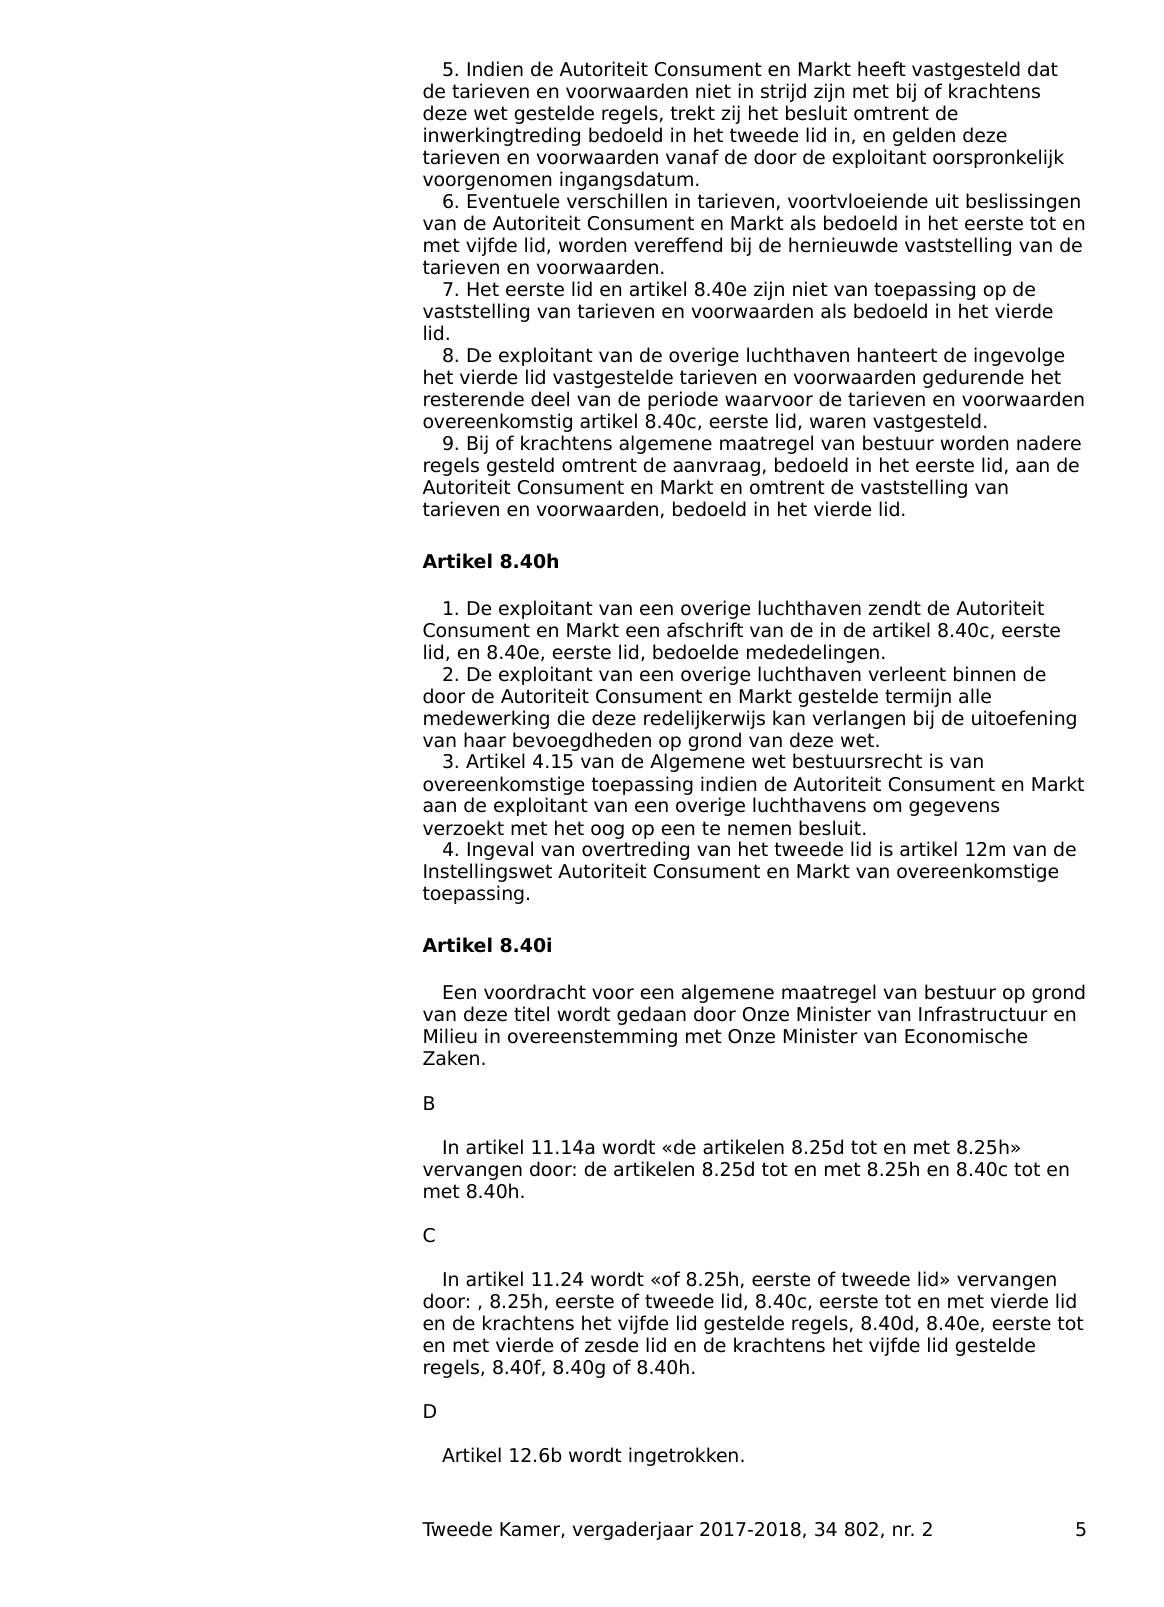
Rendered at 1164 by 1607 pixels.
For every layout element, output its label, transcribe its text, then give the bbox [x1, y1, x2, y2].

text Artikel 12.6b wordt ingetrokken. [422, 1445, 1087, 1467]
text D [422, 1401, 1087, 1423]
text 5. Indien de Autoriteit Consument en Markt heeft vastgesteld dat de tarieven en voorwaarden niet in strijd zijn met bij of krachtens deze wet gestelde regels, trekt zij het besluit omtrent de inwerkingtreding bedoeld in het tweede lid in, en gelden deze tarieven en voorwaarden vanaf de door de exploitant oorspronkelijk voorgenomen ingangsdatum. [422, 59, 1087, 191]
text In artikel 11.14a wordt «de artikelen 8.25d tot en met 8.25h» vervangen door: de artikelen 8.25d tot en met 8.25h en 8.40c tot en met 8.40h. [422, 1137, 1087, 1202]
text 1. De exploitant van een overige luchthaven zendt de Autoriteit Consument en Markt een afschrift van de in de artikel 8.40c, eerste lid, en 8.40e, eerste lid, bedoelde mededelingen. [422, 598, 1087, 663]
text C [422, 1225, 1087, 1247]
text 9. Bij of krachtens algemene maatregel van bestuur worden nadere regels gesteld omtrent de aanvraag, bedoeld in het eerste lid, aan de Autoriteit Consument en Markt en omtrent de vaststelling van tarieven en voorwaarden, bedoeld in het vierde lid. [422, 433, 1087, 521]
text 7. Het eerste lid en artikel 8.40e zijn niet van toepassing op de vaststelling van tarieven en voorwaarden als bedoeld in het vierde lid. [422, 279, 1087, 345]
subtitle Artikel 8.40i [422, 935, 1087, 957]
text 3. Artikel 4.15 van de Algemene wet bestuursrecht is van overeenkomstige toepassing indien de Autoriteit Consument en Markt aan de exploitant van een overige luchthavens om gegevens verzoekt met het oog op een te nemen besluit. [422, 751, 1087, 839]
text Een voordracht voor een algemene maatregel van bestuur op grond van deze titel wordt gedaan door Onze Minister van Infrastructuur en Milieu in overeenstemming met Onze Minister van Economische Zaken. [422, 982, 1087, 1070]
text 6. Eventuele verschillen in tarieven, voortvloeiende uit beslissingen van de Autoriteit Consument en Markt als bedoeld in het eerste tot en met vijfde lid, worden vereffend bij de hernieuwde vaststelling van de tarieven en voorwaarden. [422, 191, 1087, 279]
text 8. De exploitant van de overige luchthaven hanteert de ingevolge het vierde lid vastgestelde tarieven en voorwaarden gedurende het resterende deel van de periode waarvoor de tarieven en voorwaarden overeenkomstig artikel 8.40c, eerste lid, waren vastgesteld. [422, 345, 1087, 433]
subtitle Artikel 8.40h [422, 551, 1087, 573]
text 4. Ingeval van overtreding van het tweede lid is artikel 12m van de Instellingswet Autoriteit Consument en Markt van overeenkomstige toepassing. [422, 839, 1087, 905]
text B [422, 1092, 1087, 1114]
text In artikel 11.24 wordt «of 8.25h, eerste of tweede lid» vervangen door: , 8.25h, eerste of tweede lid, 8.40c, eerste tot en met vierde lid en de krachtens het vijfde lid gestelde regels, 8.40d, 8.40e, eerste tot en met vierde of zesde lid en de krachtens het vijfde lid gestelde regels, 8.40f, 8.40g of 8.40h. [422, 1269, 1087, 1379]
text 2. De exploitant van een overige luchthaven verleent binnen de door de Autoriteit Consument en Markt gestelde termijn alle medewerking die deze redelijkerwijs kan verlangen bij de uitoefening van haar bevoegdheden op grond van deze wet. [422, 663, 1087, 751]
